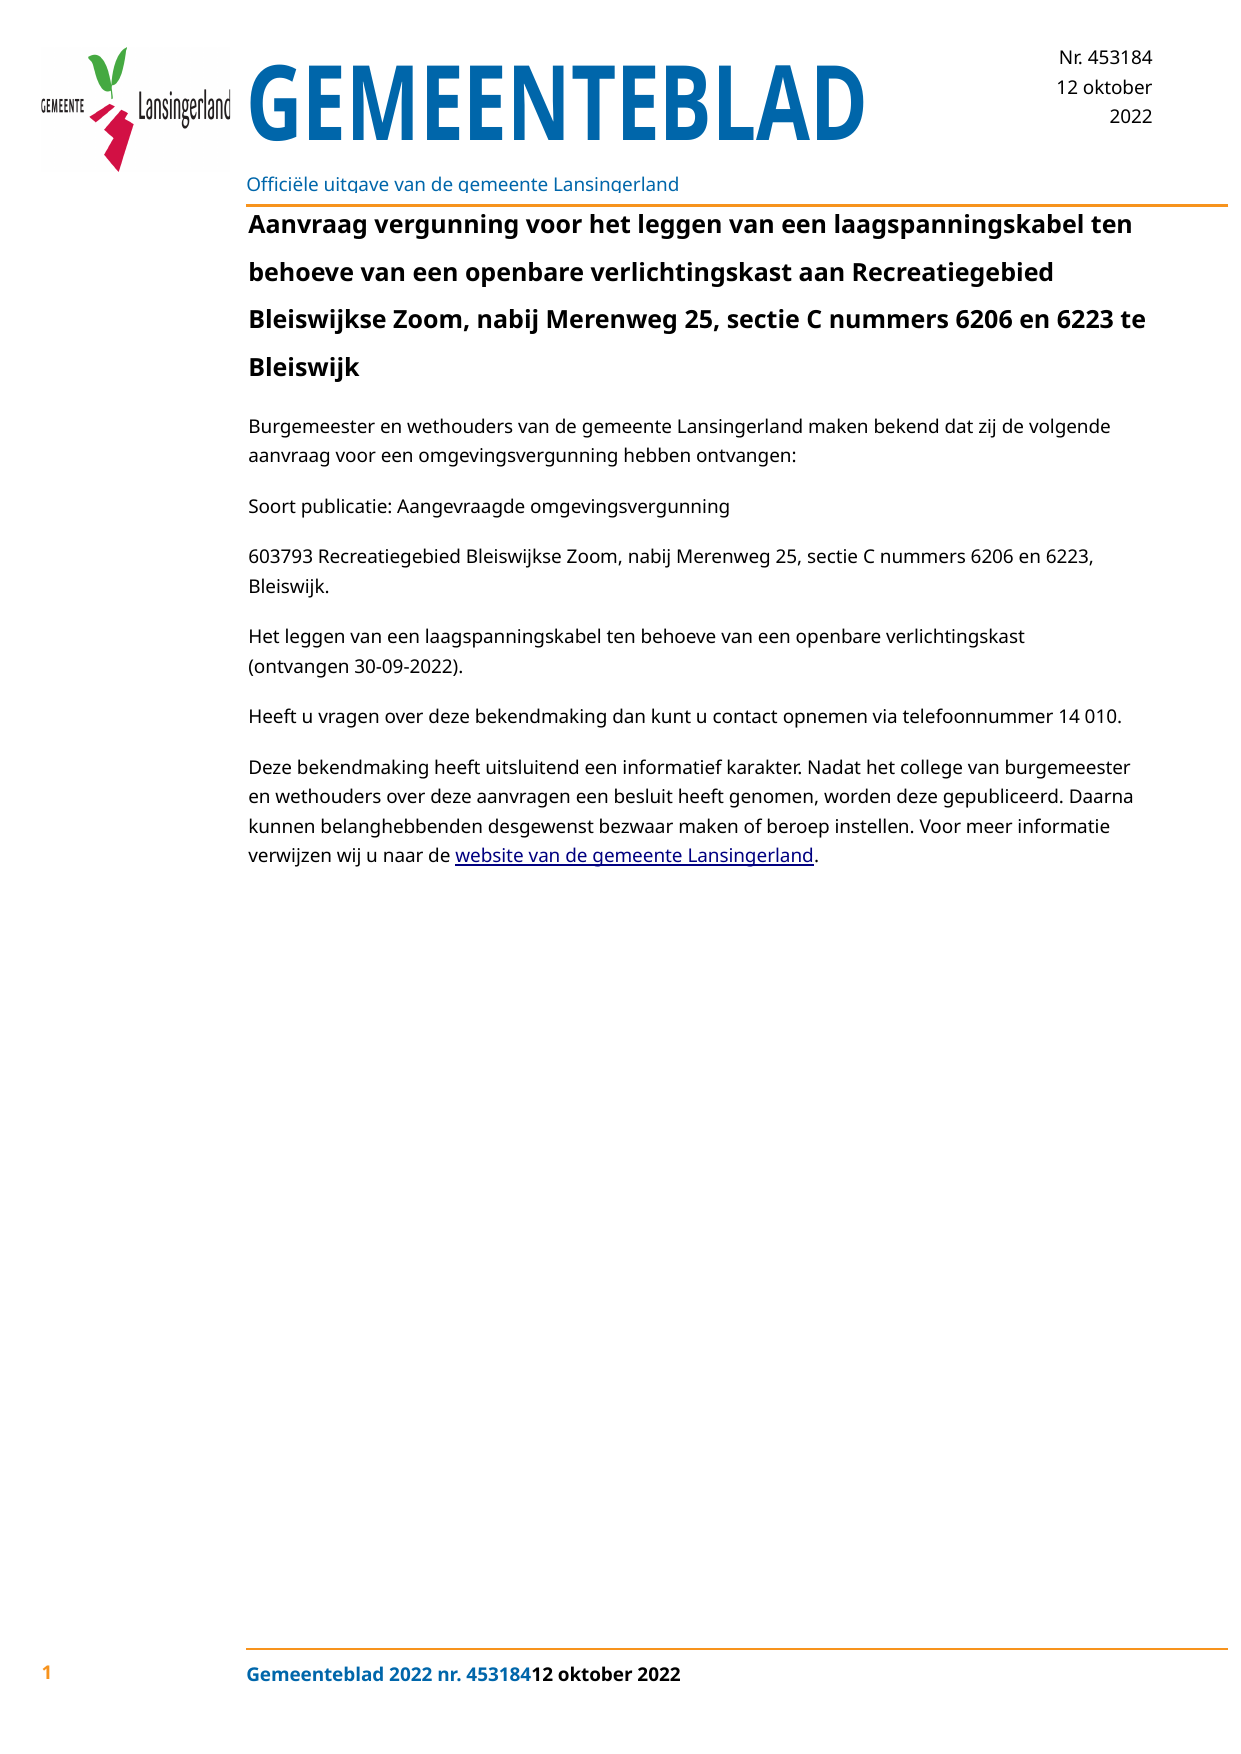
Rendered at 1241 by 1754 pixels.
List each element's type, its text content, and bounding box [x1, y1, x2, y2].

text Burgemeester en wethouders van de gemeente Lansingerland maken bekend dat zij de volgende aanvraag voor een omgevingsvergunning hebben ontvangen: [248, 413, 1152, 468]
text 603793 Recreatiegebied Bleiswijkse Zoom, nabij Merenweg 25, sectie C nummers 6206 en 6223, Bleiswijk. [248, 543, 1152, 599]
text Het leggen van een laagspanningskabel ten behoeve van een openbare verlichtingskast (ontvangen 30-09-2022). [248, 623, 1152, 679]
picture [41, 47, 231, 172]
text Heeft u vragen over deze bekendmaking dan kunt u contact opnemen via telefoonnummer 14 010. [248, 703, 1152, 729]
text Aanvraag vergunning voor het leggen van een laagspanningskabel ten behoeve van een openbare verlichtingskast aan Recreatiegebied Bleiswijkse Zoom, nabij Merenweg 25, sectie C nummers 6206 en 6223 te Bleiswijk [248, 207, 1152, 384]
text Soort publicatie: Aangevraagde omgevingsvergunning [248, 493, 1152, 519]
text Deze bekendmaking heeft uitsluitend een informatief karakter. Nadat het college van burgemeester en wethouders over deze aanvragen een besluit heeft genomen, worden deze gepubliceerd. Daarna kunnen belanghebbenden desgewenst bezwaar maken of beroep instellen. Voor meer informatie verwijzen wij u naar de website van de gemeente Lansingerland. [248, 754, 1152, 868]
